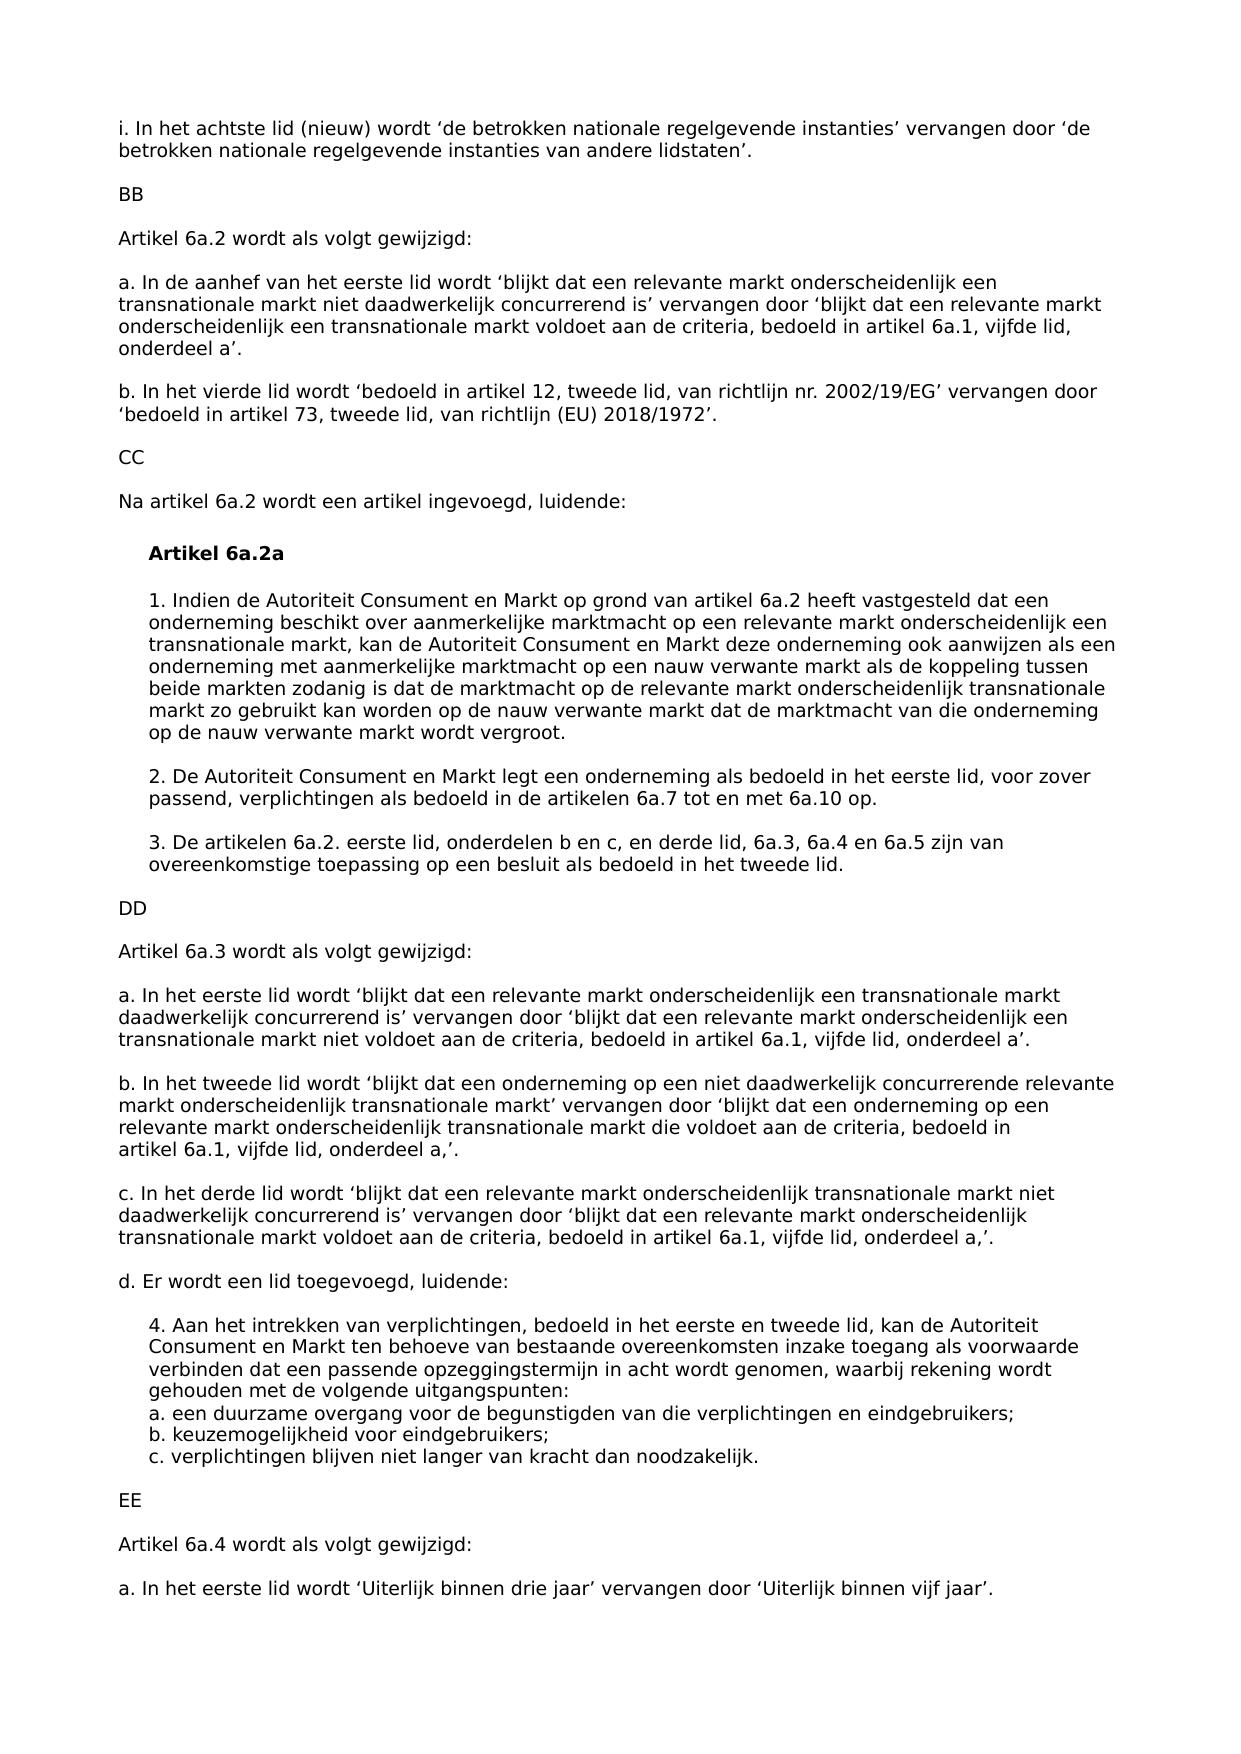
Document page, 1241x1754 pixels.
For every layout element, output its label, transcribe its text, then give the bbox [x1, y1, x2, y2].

text b. In het tweede lid wordt ‘blijkt dat een onderneming op een niet daadwerkelijk concurrerende relevante markt onderscheidenlijk transnationale markt’ vervangen door ‘blijkt dat een onderneming op een relevante markt onderscheidenlijk transnationale markt die voldoet aan de criteria, bedoeld in artikel 6a.1, vijfde lid, onderdeel a,’. [118, 1073, 1122, 1161]
text i. In het achtste lid (nieuw) wordt ‘de betrokken nationale regelgevende instanties’ vervangen door ‘de betrokken nationale regelgevende instanties van andere lidstaten’. [118, 118, 1122, 162]
text b. In het vierde lid wordt ‘bedoeld in artikel 12, tweede lid, van richtlijn nr. 2002/19/EG’ vervangen door ‘bedoeld in artikel 73, tweede lid, van richtlijn (EU) 2018/1972’. [118, 381, 1122, 425]
text CC [118, 447, 1122, 469]
text 2. De Autoriteit Consument en Markt legt een onderneming als bedoeld in het eerste lid, voor zover passend, verplichtingen als bedoeld in de artikelen 6a.7 tot en met 6a.10 op. [148, 766, 1122, 810]
text BB [118, 184, 1122, 206]
text c. verplichtingen blijven niet langer van kracht dan noodzakelijk. [148, 1446, 1122, 1468]
text d. Er wordt een lid toegevoegd, luidende: [118, 1271, 1122, 1293]
text a. In de aanhef van het eerste lid wordt ‘blijkt dat een relevante markt onderscheidenlijk een transnationale markt niet daadwerkelijk concurrerend is’ vervangen door ‘blijkt dat een relevante markt onderscheidenlijk een transnationale markt voldoet aan de criteria, bedoeld in artikel 6a.1, vijfde lid, onderdeel a’. [118, 272, 1122, 359]
text c. In het derde lid wordt ‘blijkt dat een relevante markt onderscheidenlijk transnationale markt niet daadwerkelijk concurrerend is’ vervangen door ‘blijkt dat een relevante markt onderscheidenlijk transnationale markt voldoet aan de criteria, bedoeld in artikel 6a.1, vijfde lid, onderdeel a,’. [118, 1183, 1122, 1249]
text DD [118, 897, 1122, 919]
subtitle Artikel 6a.2a [148, 543, 1122, 565]
text EE [118, 1490, 1122, 1512]
text Na artikel 6a.2 wordt een artikel ingevoegd, luidende: [118, 491, 1122, 513]
text a. In het eerste lid wordt ‘blijkt dat een relevante markt onderscheidenlijk een transnationale markt daadwerkelijk concurrerend is’ vervangen door ‘blijkt dat een relevante markt onderscheidenlijk een transnationale markt niet voldoet aan de criteria, bedoeld in artikel 6a.1, vijfde lid, onderdeel a’. [118, 985, 1122, 1051]
text a. een duurzame overgang voor de begunstigden van die verplichtingen en eindgebruikers; [148, 1402, 1122, 1424]
text Artikel 6a.4 wordt als volgt gewijzigd: [118, 1534, 1122, 1556]
text 4. Aan het intrekken van verplichtingen, bedoeld in het eerste en tweede lid, kan de Autoriteit Consument en Markt ten behoeve van bestaande overeenkomsten inzake toegang als voorwaarde verbinden dat een passende opzeggingstermijn in acht wordt genomen, waarbij rekening wordt gehouden met de volgende uitgangspunten: [148, 1314, 1122, 1402]
text Artikel 6a.2 wordt als volgt gewijzigd: [118, 228, 1122, 250]
text 3. De artikelen 6a.2. eerste lid, onderdelen b en c, en derde lid, 6a.3, 6a.4 en 6a.5 zijn van overeenkomstige toepassing op een besluit als bedoeld in het tweede lid. [148, 832, 1122, 876]
text 1. Indien de Autoriteit Consument en Markt op grond van artikel 6a.2 heeft vastgesteld dat een onderneming beschikt over aanmerkelijke marktmacht op een relevante markt onderscheidenlijk een transnationale markt, kan de Autoriteit Consument en Markt deze onderneming ook aanwijzen als een onderneming met aanmerkelijke marktmacht op een nauw verwante markt als de koppeling tussen beide markten zodanig is dat de marktmacht op de relevante markt onderscheidenlijk transnationale markt zo gebruikt kan worden op de nauw verwante markt dat de marktmacht van die onderneming op de nauw verwante markt wordt vergroot. [148, 590, 1122, 744]
text b. keuzemogelijkheid voor eindgebruikers; [148, 1424, 1122, 1446]
text a. In het eerste lid wordt ‘Uiterlijk binnen drie jaar’ vervangen door ‘Uiterlijk binnen vijf jaar’. [118, 1578, 1122, 1600]
text Artikel 6a.3 wordt als volgt gewijzigd: [118, 941, 1122, 963]
